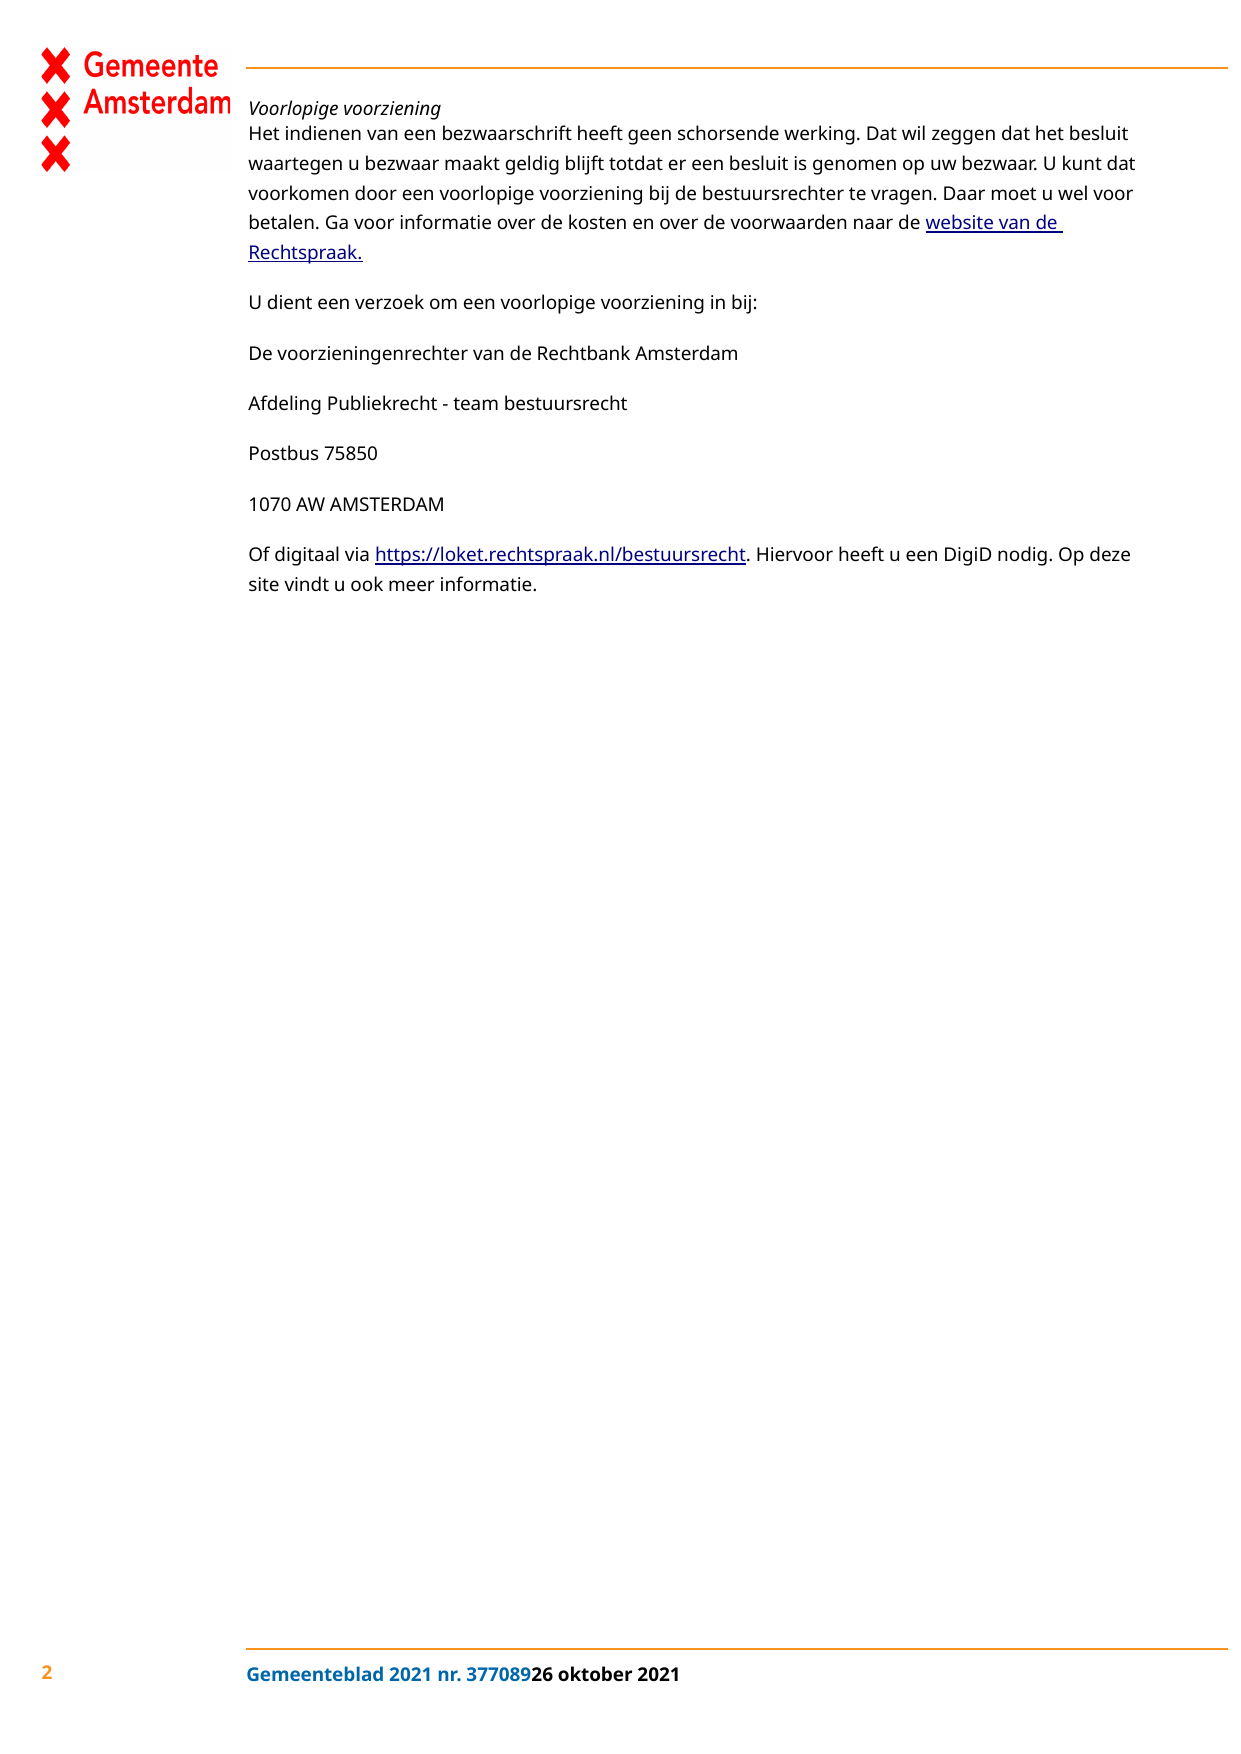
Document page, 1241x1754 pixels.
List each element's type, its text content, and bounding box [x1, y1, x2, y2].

text Postbus 75850 [248, 441, 1152, 466]
picture [41, 47, 231, 172]
text 1070 AW AMSTERDAM [248, 491, 1152, 517]
text De voorzieningenrechter van de Rechtbank Amsterdam [248, 340, 1152, 365]
text Of digitaal via https://loket.rechtspraak.nl/bestuursrecht. Hiervoor heeft u een DigiD nodig. Op deze site vindt u ook meer informatie. [248, 541, 1152, 597]
text U dient een verzoek om een voorlopige voorziening in bij: [248, 289, 1152, 315]
text Voorlopige voorziening [248, 95, 1152, 121]
text Het indienen van een bezwaarschrift heeft geen schorsende werking. Dat wil zeggen dat het besluit waartegen u bezwaar maakt geldig blijft totdat er een besluit is genomen op uw bezwaar. U kunt dat voorkomen door een voorlopige voorziening bij de bestuursrechter te vragen. Daar moet u wel voor betalen. Ga voor informatie over de kosten en over de voorwaarden naar de website van de Rechtspraak. [248, 121, 1152, 264]
text Afdeling Publiekrecht - team bestuursrecht [248, 390, 1152, 416]
